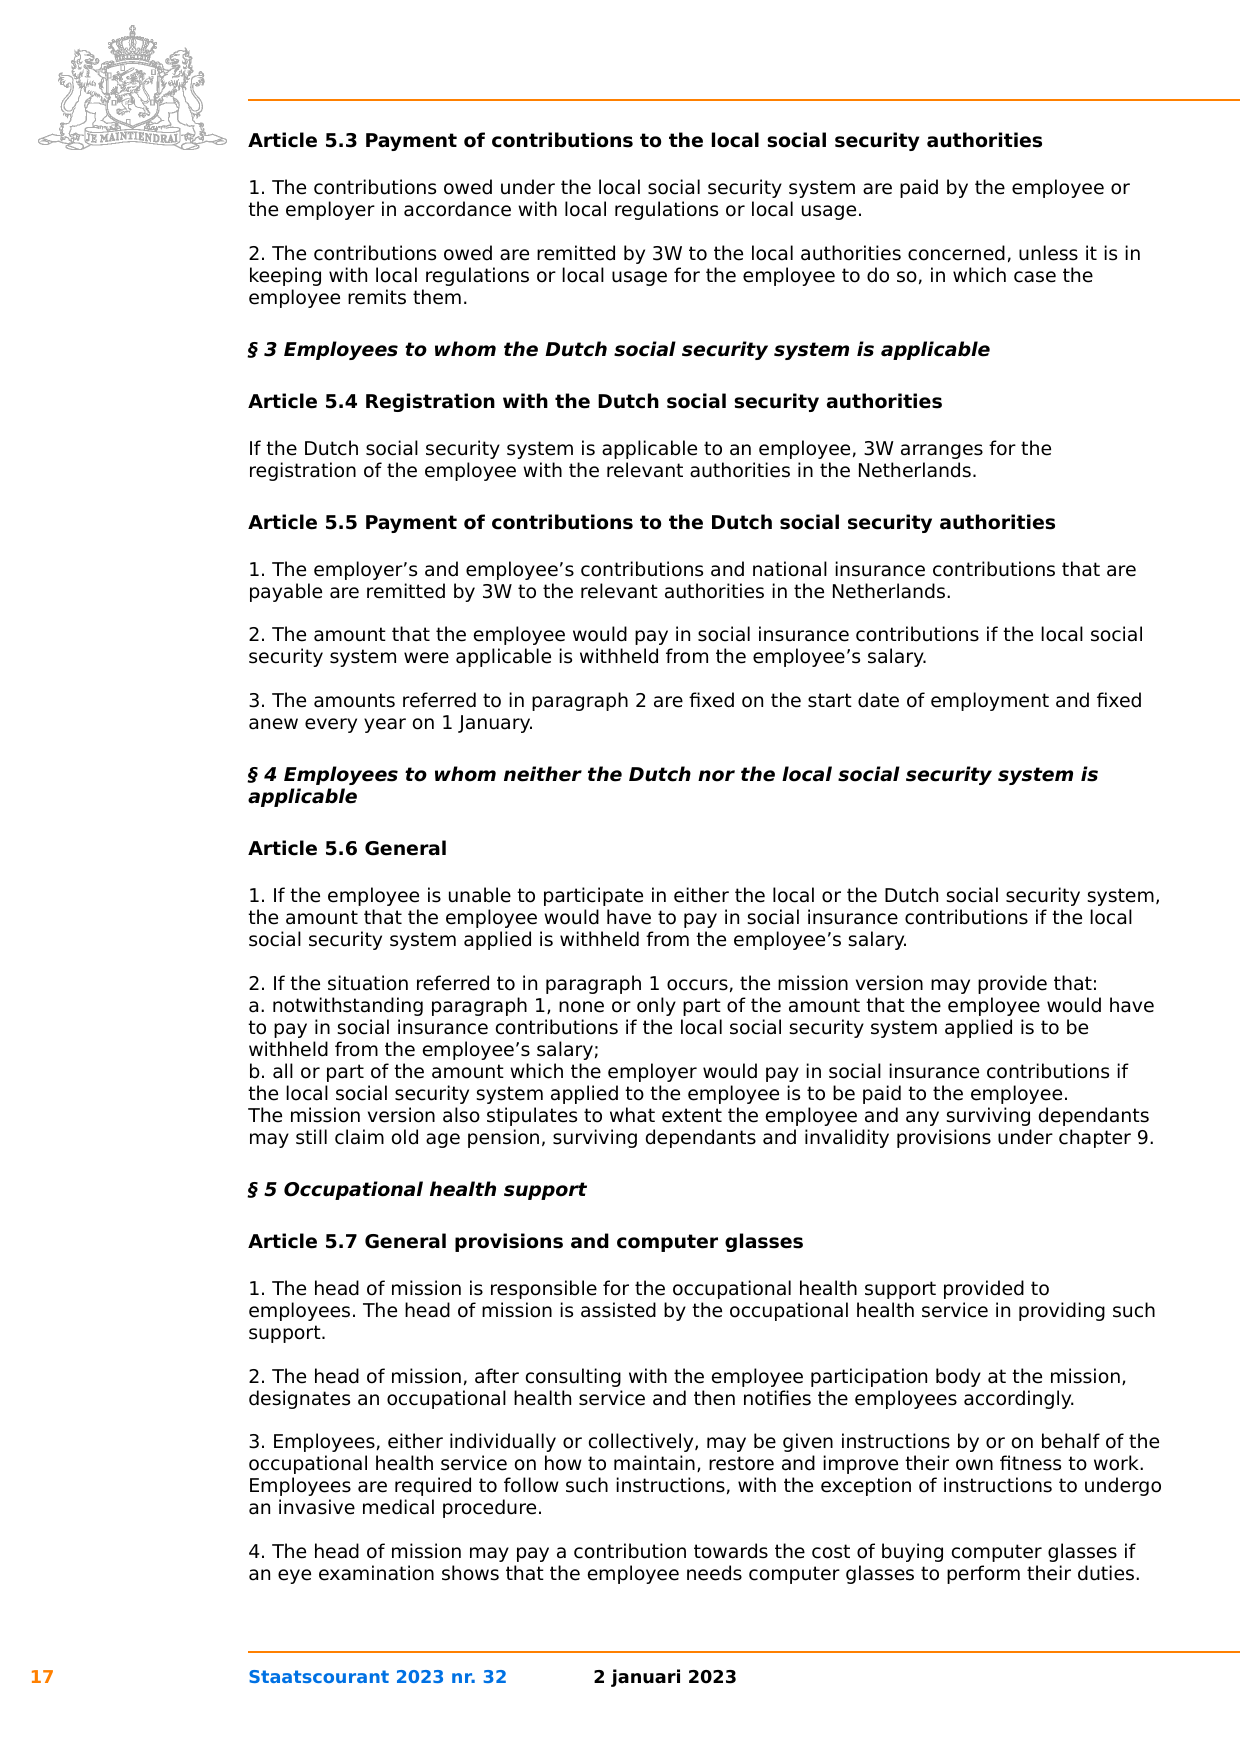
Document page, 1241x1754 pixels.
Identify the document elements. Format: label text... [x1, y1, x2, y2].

text 1. The head of mission is responsible for the occupational health support provided to employees. The head of mission is assisted by the occupational health service in providing such support. [248, 1278, 1163, 1344]
text 3. The amounts referred to in paragraph 2 are fixed on the start date of employment and fixed anew every year on 1 January. [248, 690, 1163, 734]
text 2. The head of mission, after consulting with the employee participation body at the mission, designates an occupational health service and then notifies the employees accordingly. [248, 1366, 1163, 1409]
text 4. The head of mission may pay a contribution towards the cost of buying computer glasses if an eye examination shows that the employee needs computer glasses to perform their duties. [248, 1541, 1163, 1585]
subtitle Article 5.4 Registration with the Dutch social security authorities [248, 391, 1163, 413]
text 2. The contributions owed are remitted by 3W to the local authorities concerned, unless it is in keeping with local regulations or local usage for the employee to do so, in which case the employee remits them. [248, 243, 1163, 309]
subtitle Article 5.7 General provisions and computer glasses [248, 1231, 1163, 1253]
subtitle § 5 Occupational health support [248, 1179, 1163, 1201]
text If the Dutch social security system is applicable to an employee, 3W arranges for the registration of the employee with the relevant authorities in the Netherlands. [248, 438, 1163, 482]
picture [38, 25, 227, 150]
subtitle Article 5.3 Payment of contributions to the local social security authorities [248, 130, 1163, 152]
subtitle Article 5.6 General [248, 838, 1163, 860]
text The mission version also stipulates to what extent the employee and any surviving dependants may still claim old age pension, surviving dependants and invalidity provisions under chapter 9. [248, 1105, 1163, 1149]
text 1. The employer’s and employee’s contributions and national insurance contributions that are payable are remitted by 3W to the relevant authorities in the Netherlands. [248, 558, 1163, 602]
text 3. Employees, either individually or collectively, may be given instructions by or on behalf of the occupational health service on how to maintain, restore and improve their own fitness to work. Employees are required to follow such instructions, with the exception of instructions to undergo an invasive medical procedure. [248, 1431, 1163, 1519]
subtitle § 3 Employees to whom the Dutch social security system is applicable [248, 339, 1163, 361]
subtitle § 4 Employees to whom neither the Dutch nor the local social security system is applicable [248, 764, 1163, 808]
text b. all or part of the amount which the employer would pay in social insurance contributions if the local social security system applied to the employee is to be paid to the employee. [248, 1061, 1163, 1105]
text a. notwithstanding paragraph 1, none or only part of the amount that the employee would have to pay in social insurance contributions if the local social security system applied is to be withheld from the employee’s salary; [248, 995, 1163, 1061]
text 1. If the employee is unable to participate in either the local or the Dutch social security system, the amount that the employee would have to pay in social insurance contributions if the local social security system applied is withheld from the employee’s salary. [248, 885, 1163, 951]
text 2. If the situation referred to in paragraph 1 occurs, the mission version may provide that: [248, 973, 1163, 995]
text 1. The contributions owed under the local social security system are paid by the employee or the employer in accordance with local regulations or local usage. [248, 177, 1163, 221]
subtitle Article 5.5 Payment of contributions to the Dutch social security authorities [248, 512, 1163, 533]
text 2. The amount that the employee would pay in social insurance contributions if the local social security system were applicable is withheld from the employee’s salary. [248, 624, 1163, 668]
